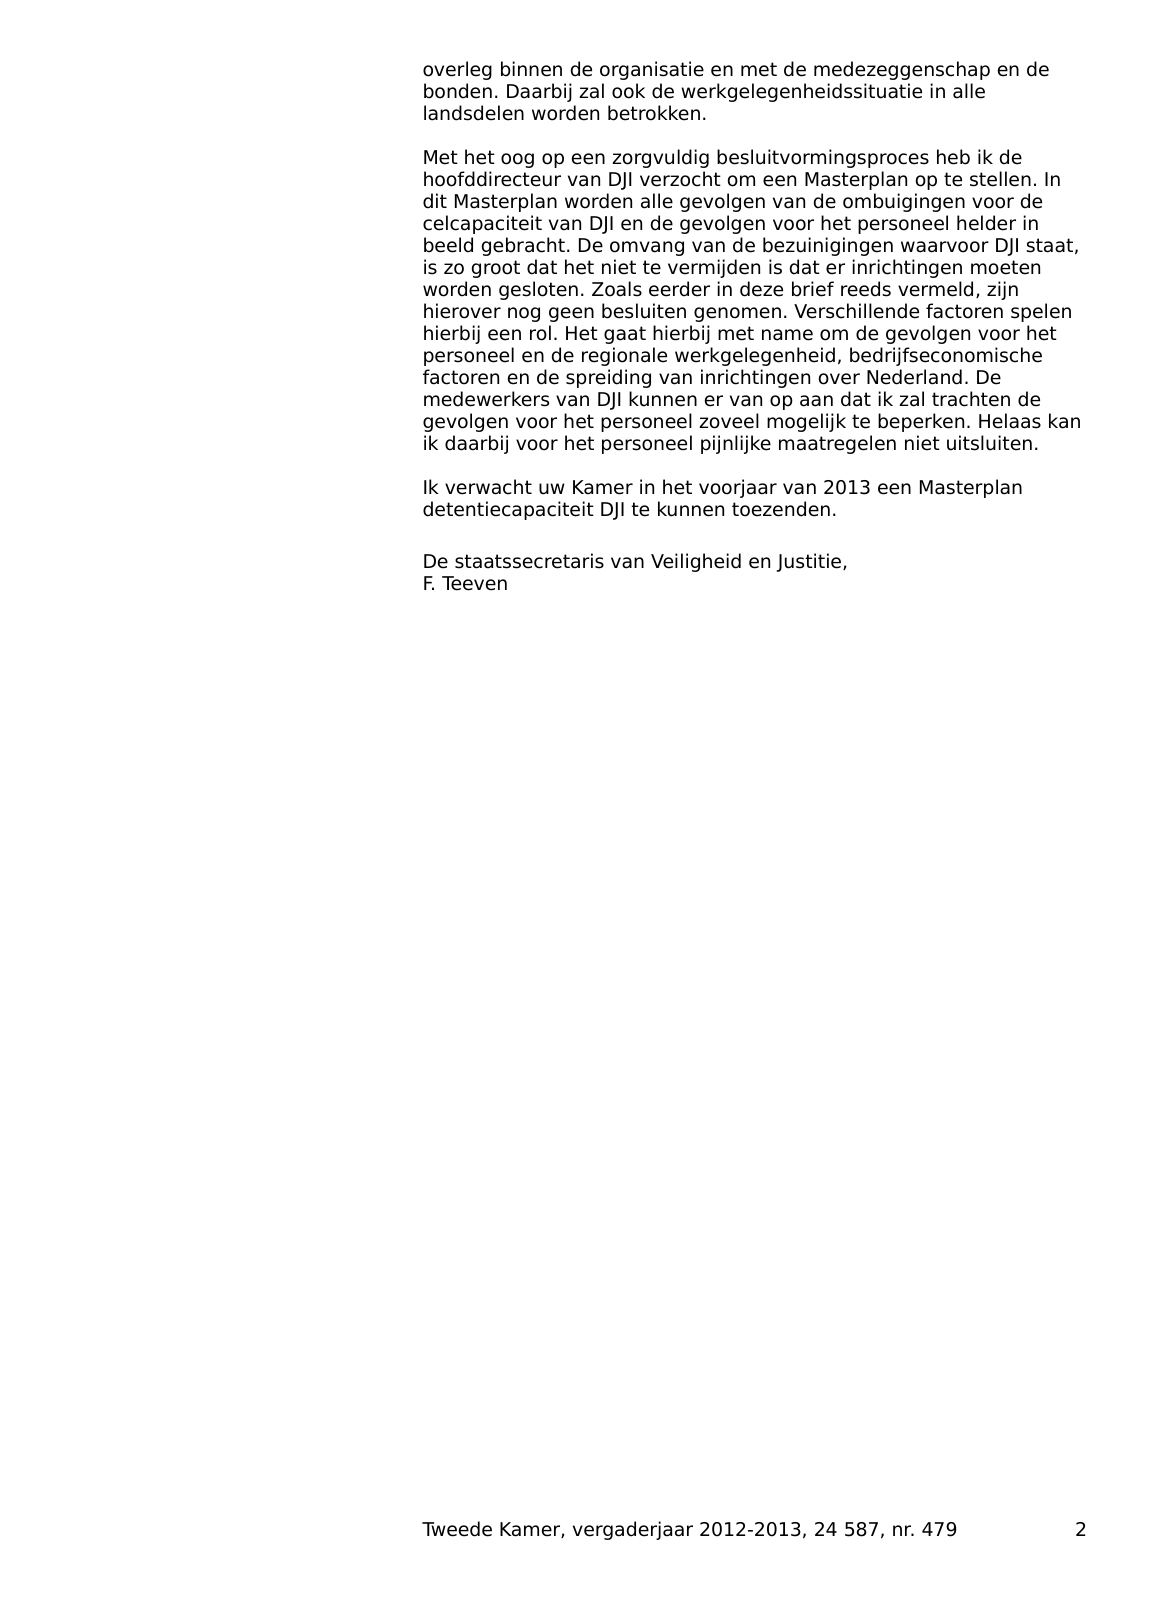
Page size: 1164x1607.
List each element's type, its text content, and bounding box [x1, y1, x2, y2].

text Met het oog op een zorgvuldig besluitvormingsproces heb ik de hoofddirecteur van DJI verzocht om een Masterplan op te stellen. In dit Masterplan worden alle gevolgen van de ombuigingen voor de celcapaciteit van DJI en de gevolgen voor het personeel helder in beeld gebracht. De omvang van de bezuinigingen waarvoor DJI staat, is zo groot dat het niet te vermijden is dat er inrichtingen moeten worden gesloten. Zoals eerder in deze brief reeds vermeld, zijn hierover nog geen besluiten genomen. Verschillende factoren spelen hierbij een rol. Het gaat hierbij met name om de gevolgen voor het personeel en de regionale werkgelegenheid, bedrijfseconomische factoren en de spreiding van inrichtingen over Nederland. De medewerkers van DJI kunnen er van op aan dat ik zal trachten de gevolgen voor het personeel zoveel mogelijk te beperken. Helaas kan ik daarbij voor het personeel pijnlijke maatregelen niet uitsluiten. [422, 147, 1087, 455]
text Ik verwacht uw Kamer in het voorjaar van 2013 een Masterplan detentiecapaciteit DJI te kunnen toezenden. [422, 477, 1087, 521]
text De staatssecretaris van Veiligheid en Justitie, F. Teeven [422, 551, 1087, 595]
text overleg binnen de organisatie en met de medezeggenschap en de bonden. Daarbij zal ook de werkgelegenheidssituatie in alle landsdelen worden betrokken. [422, 59, 1087, 125]
